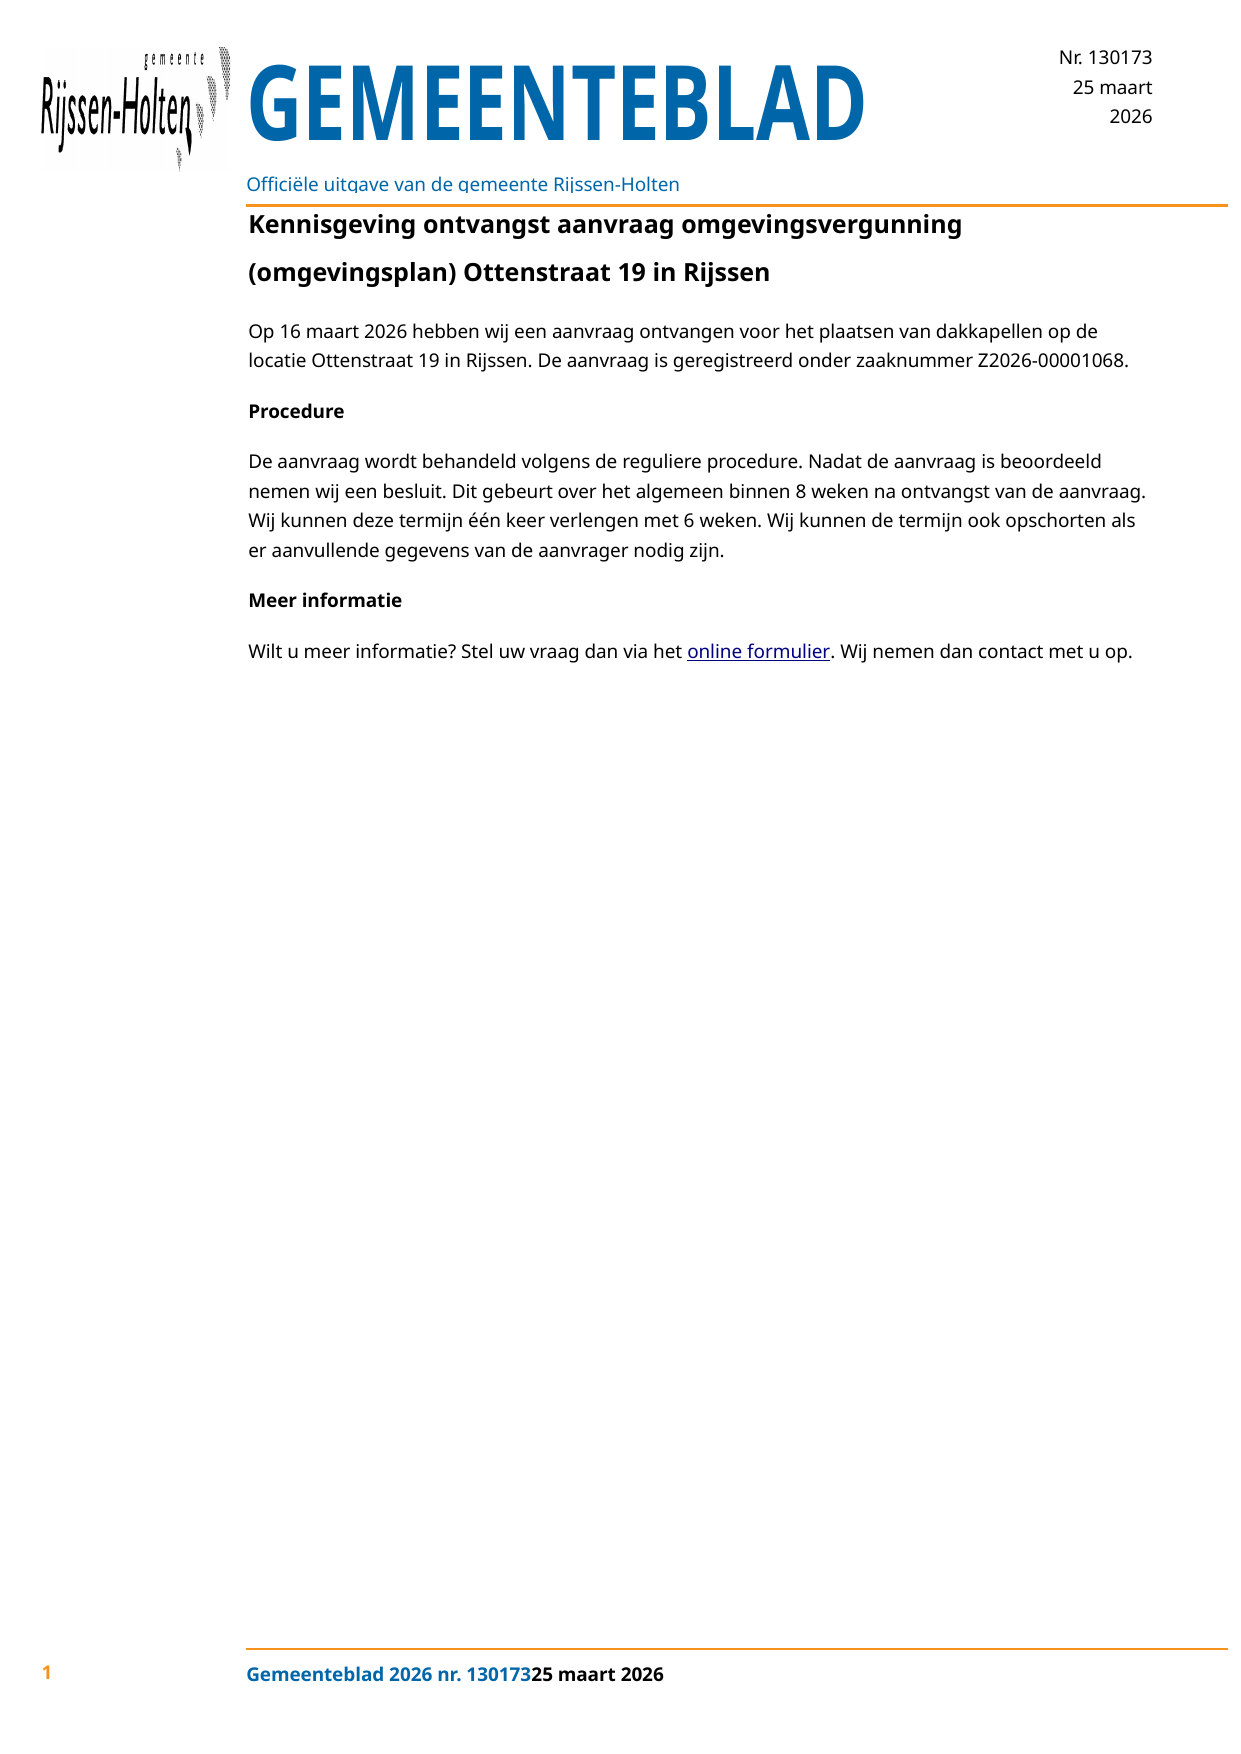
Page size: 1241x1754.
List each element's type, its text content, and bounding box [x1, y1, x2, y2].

text Procedure [248, 398, 1152, 424]
text Wilt u meer informatie? Stel uw vraag dan via het online formulier. Wij nemen dan contact met u op. [248, 638, 1152, 664]
picture [41, 47, 231, 172]
text Meer informatie [248, 587, 1152, 613]
text Kennisgeving ontvangst aanvraag omgevingsvergunning (omgevingsplan) Ottenstraat 19 in Rijssen [248, 207, 1152, 288]
text Op 16 maart 2026 hebben wij een aanvraag ontvangen voor het plaatsen van dakkapellen op de locatie Ottenstraat 19 in Rijssen. De aanvraag is geregistreerd onder zaaknummer Z2026-00001068. [248, 318, 1152, 373]
text De aanvraag wordt behandeld volgens de reguliere procedure. Nadat de aanvraag is beoordeeld nemen wij een besluit. Dit gebeurt over het algemeen binnen 8 weken na ontvangst van de aanvraag. Wij kunnen deze termijn één keer verlengen met 6 weken. Wij kunnen de termijn ook opschorten als er aanvullende gegevens van de aanvrager nodig zijn. [248, 448, 1152, 563]
